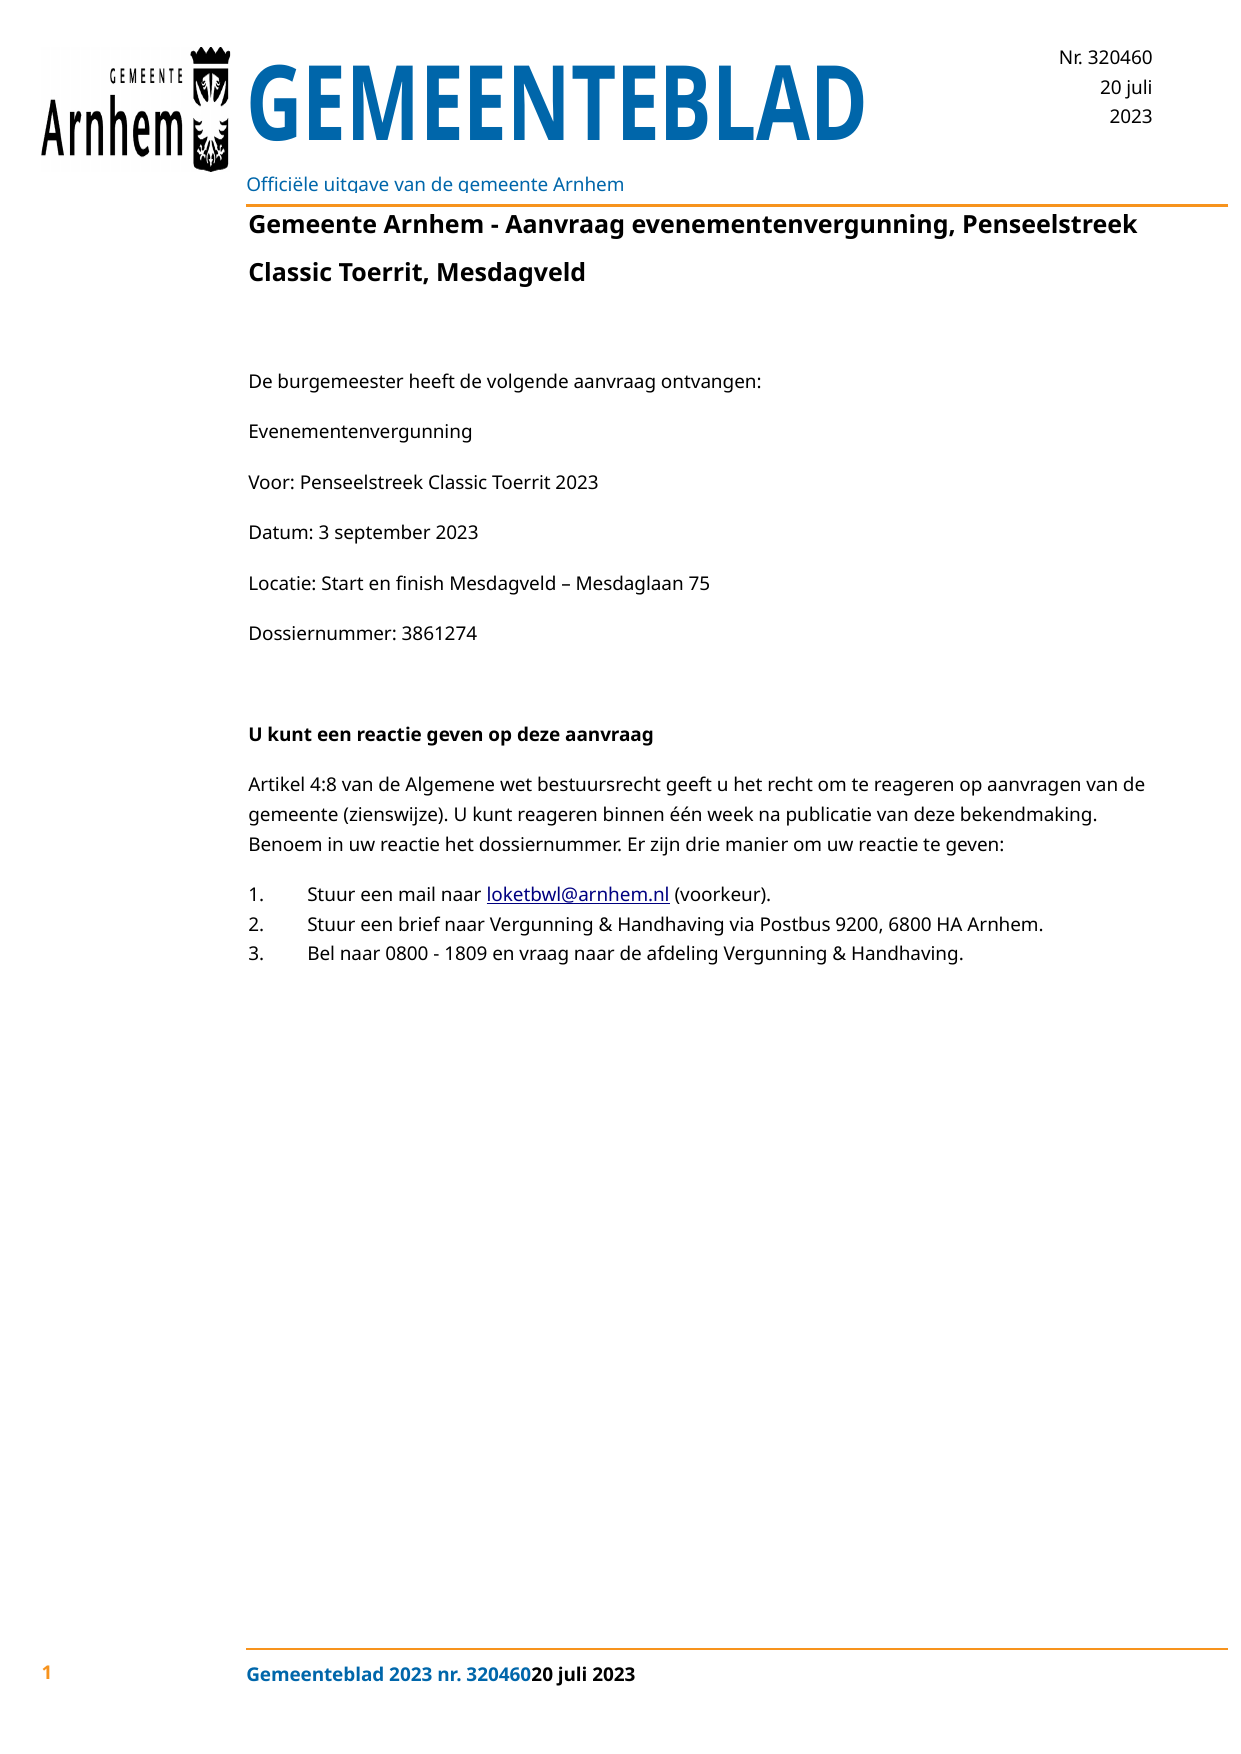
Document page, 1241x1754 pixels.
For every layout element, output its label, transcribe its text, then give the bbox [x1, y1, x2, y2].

text Datum: 3 september 2023 [248, 519, 1152, 545]
text Artikel 4:8 van de Algemene wet bestuursrecht geeft u het recht om te reageren op aanvragen van de gemeente (zienswijze). U kunt reageren binnen één week na publicatie van deze bekendmaking. Benoem in uw reactie het dossiernummer. Er zijn drie manier om uw reactie te geven: [248, 772, 1152, 857]
list Stuur een brief naar Vergunning & Handhaving via Postbus 9200, 6800 HA Arnhem. [248, 911, 1152, 937]
text Gemeente Arnhem - Aanvraag evenementenvergunning, Penseelstreek Classic Toerrit, Mesdagveld [248, 207, 1152, 288]
list Stuur een mail naar loketbwl@arnhem.nl (voorkeur). [248, 881, 1152, 907]
text Voor: Penseelstreek Classic Toerrit 2023 [248, 469, 1152, 495]
text De burgemeester heeft de volgende aanvraag ontvangen: [248, 368, 1152, 394]
list Bel naar 0800 - 1809 en vraag naar de afdeling Vergunning & Handhaving. [248, 940, 1152, 966]
text Dossiernummer: 3861274 [248, 620, 1152, 646]
text Evenementenvergunning [248, 419, 1152, 444]
text U kunt een reactie geven op deze aanvraag [248, 721, 1152, 747]
picture [41, 47, 231, 172]
text Locatie: Start en finish Mesdagveld – Mesdaglaan 75 [248, 570, 1152, 596]
